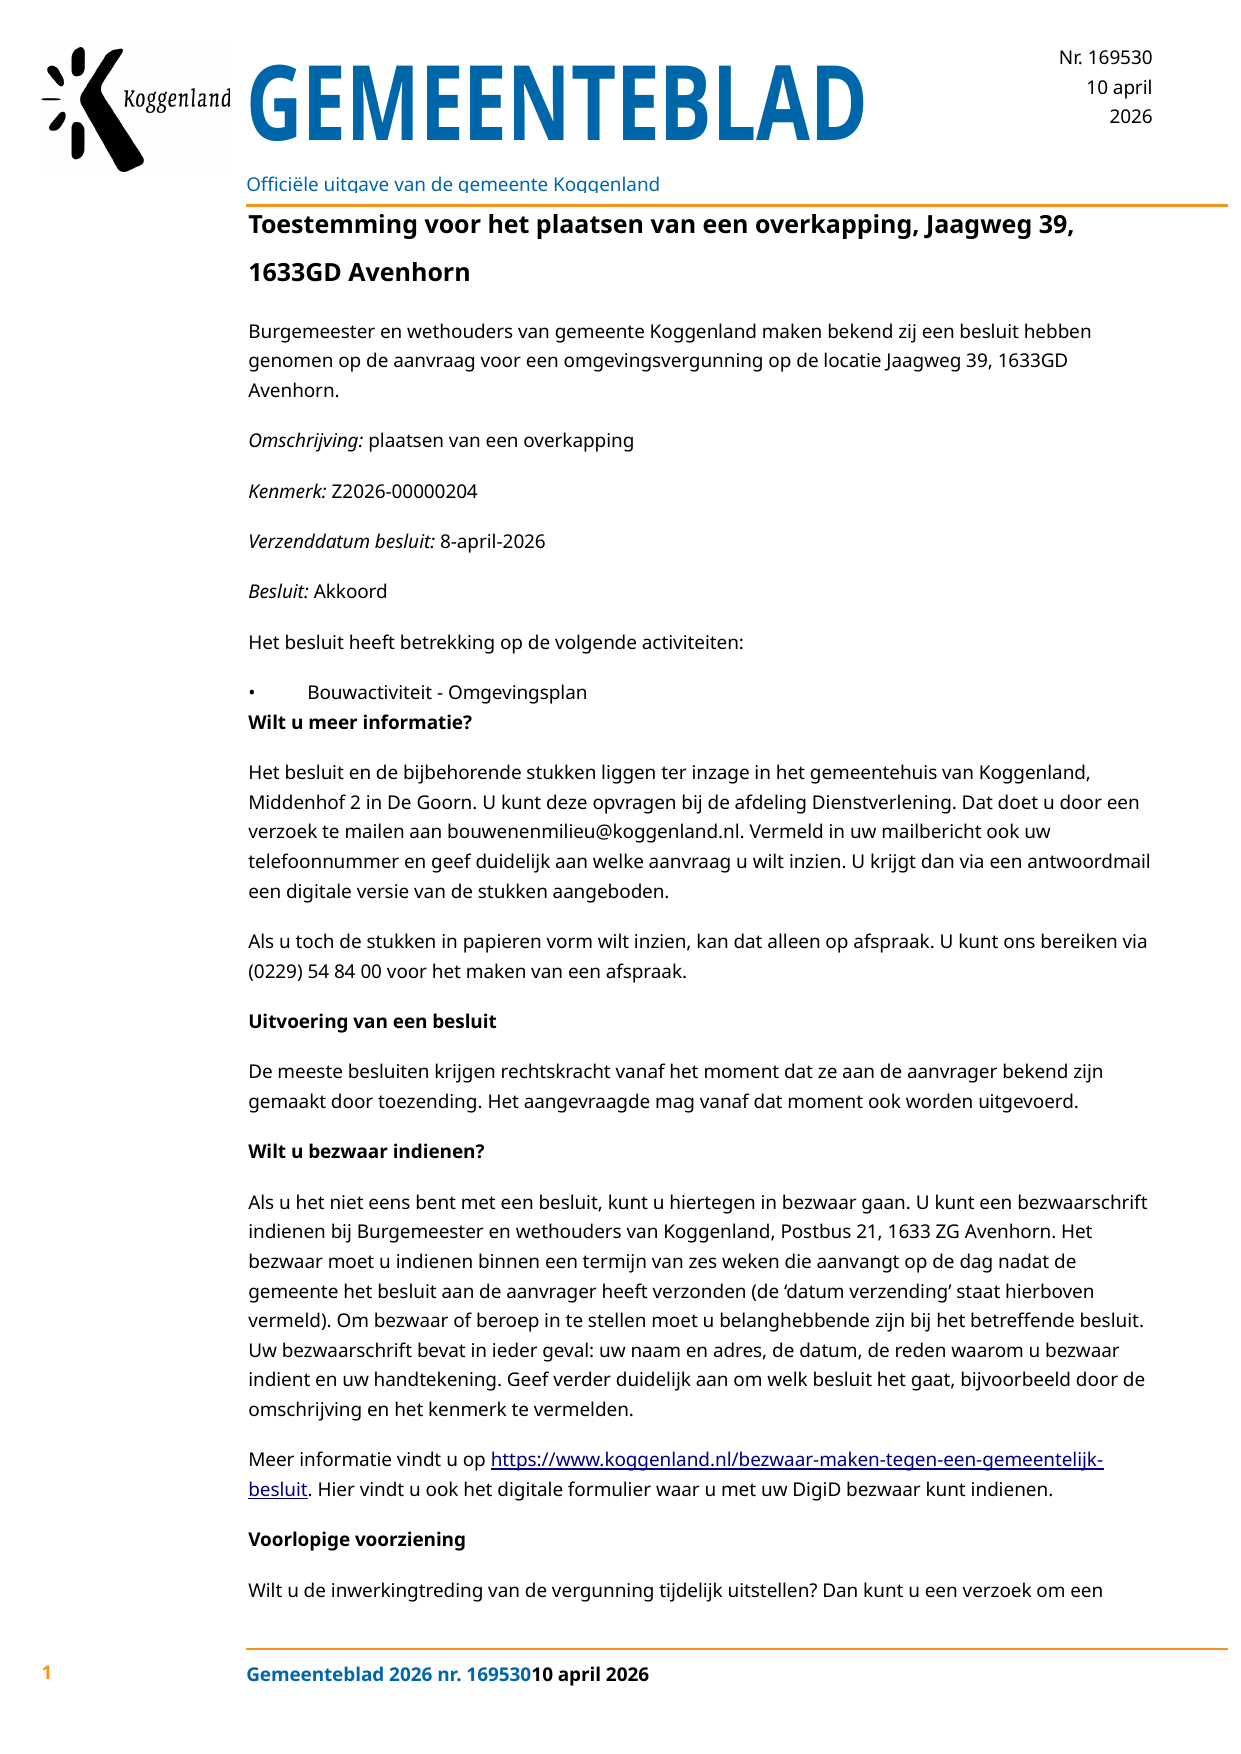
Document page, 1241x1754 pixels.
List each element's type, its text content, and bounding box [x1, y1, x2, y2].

picture [41, 47, 231, 172]
text Het besluit heeft betrekking op de volgende activiteiten: [248, 629, 1152, 655]
text Als u het niet eens bent met een besluit, kunt u hiertegen in bezwaar gaan. U kunt een bezwaarschrift indienen bij Burgemeester en wethouders van Koggenland, Postbus 21, 1633 ZG Avenhorn. Het bezwaar moet u indienen binnen een termijn van zes weken die aanvangt op de dag nadat de gemeente het besluit aan de aanvrager heeft verzonden (de ‘datum verzending’ staat hierboven vermeld). Om bezwaar of beroep in te stellen moet u belanghebbende zijn bij het betreffende besluit. Uw bezwaarschrift bevat in ieder geval: uw naam en adres, de datum, de reden waarom u bezwaar indient en uw handtekening. Geef verder duidelijk aan om welk besluit het gaat, bijvoorbeeld door de omschrijving en het kenmerk te vermelden. [248, 1189, 1152, 1422]
text Verzenddatum besluit: 8-april-2026 [248, 528, 1152, 554]
text Wilt u de inwerkingtreding van de vergunning tijdelijk uitstellen? Dan kunt u een verzoek om een [248, 1577, 1152, 1603]
text Besluit: Akkoord [248, 579, 1152, 604]
text Uitvoering van een besluit [248, 1008, 1152, 1034]
text Kenmerk: Z2026-00000204 [248, 478, 1152, 504]
text Het besluit en de bijbehorende stukken liggen ter inzage in het gemeentehuis van Koggenland, Middenhof 2 in De Goorn. U kunt deze opvragen bij de afdeling Dienstverlening. Dat doet u door een verzoek te mailen aan bouwenenmilieu@koggenland.nl. Vermeld in uw mailbericht ook uw telefoonnummer en geef duidelijk aan welke aanvraag u wilt inzien. U krijgt dan via een antwoordmail een digitale versie van de stukken aangeboden. [248, 759, 1152, 904]
text De meeste besluiten krijgen rechtskracht vanaf het moment dat ze aan de aanvrager bekend zijn gemaakt door toezending. Het aangevraagde mag vanaf dat moment ook worden uitgevoerd. [248, 1059, 1152, 1114]
text Omschrijving: plaatsen van een overkapping [248, 427, 1152, 453]
text Wilt u meer informatie? [248, 709, 1152, 735]
text Toestemming voor het plaatsen van een overkapping, Jaagweg 39, 1633GD Avenhorn [248, 207, 1152, 288]
text Wilt u bezwaar indienen? [248, 1139, 1152, 1164]
text Meer informatie vindt u op https://www.koggenland.nl/bezwaar-maken-tegen-een-gemeentelijk-besluit. Hier vindt u ook het digitale formulier waar u met uw DigiD bezwaar kunt indienen. [248, 1447, 1152, 1502]
text Als u toch de stukken in papieren vorm wilt inzien, kan dat alleen op afspraak. U kunt ons bereiken via (0229) 54 84 00 voor het maken van een afspraak. [248, 928, 1152, 984]
text Voorlopige voorziening [248, 1527, 1152, 1552]
list Bouwactiviteit - Omgevingsplan [248, 679, 1152, 705]
text Burgemeester en wethouders van gemeente Koggenland maken bekend zij een besluit hebben genomen op de aanvraag voor een omgevingsvergunning op de locatie Jaagweg 39, 1633GD Avenhorn. [248, 318, 1152, 403]
